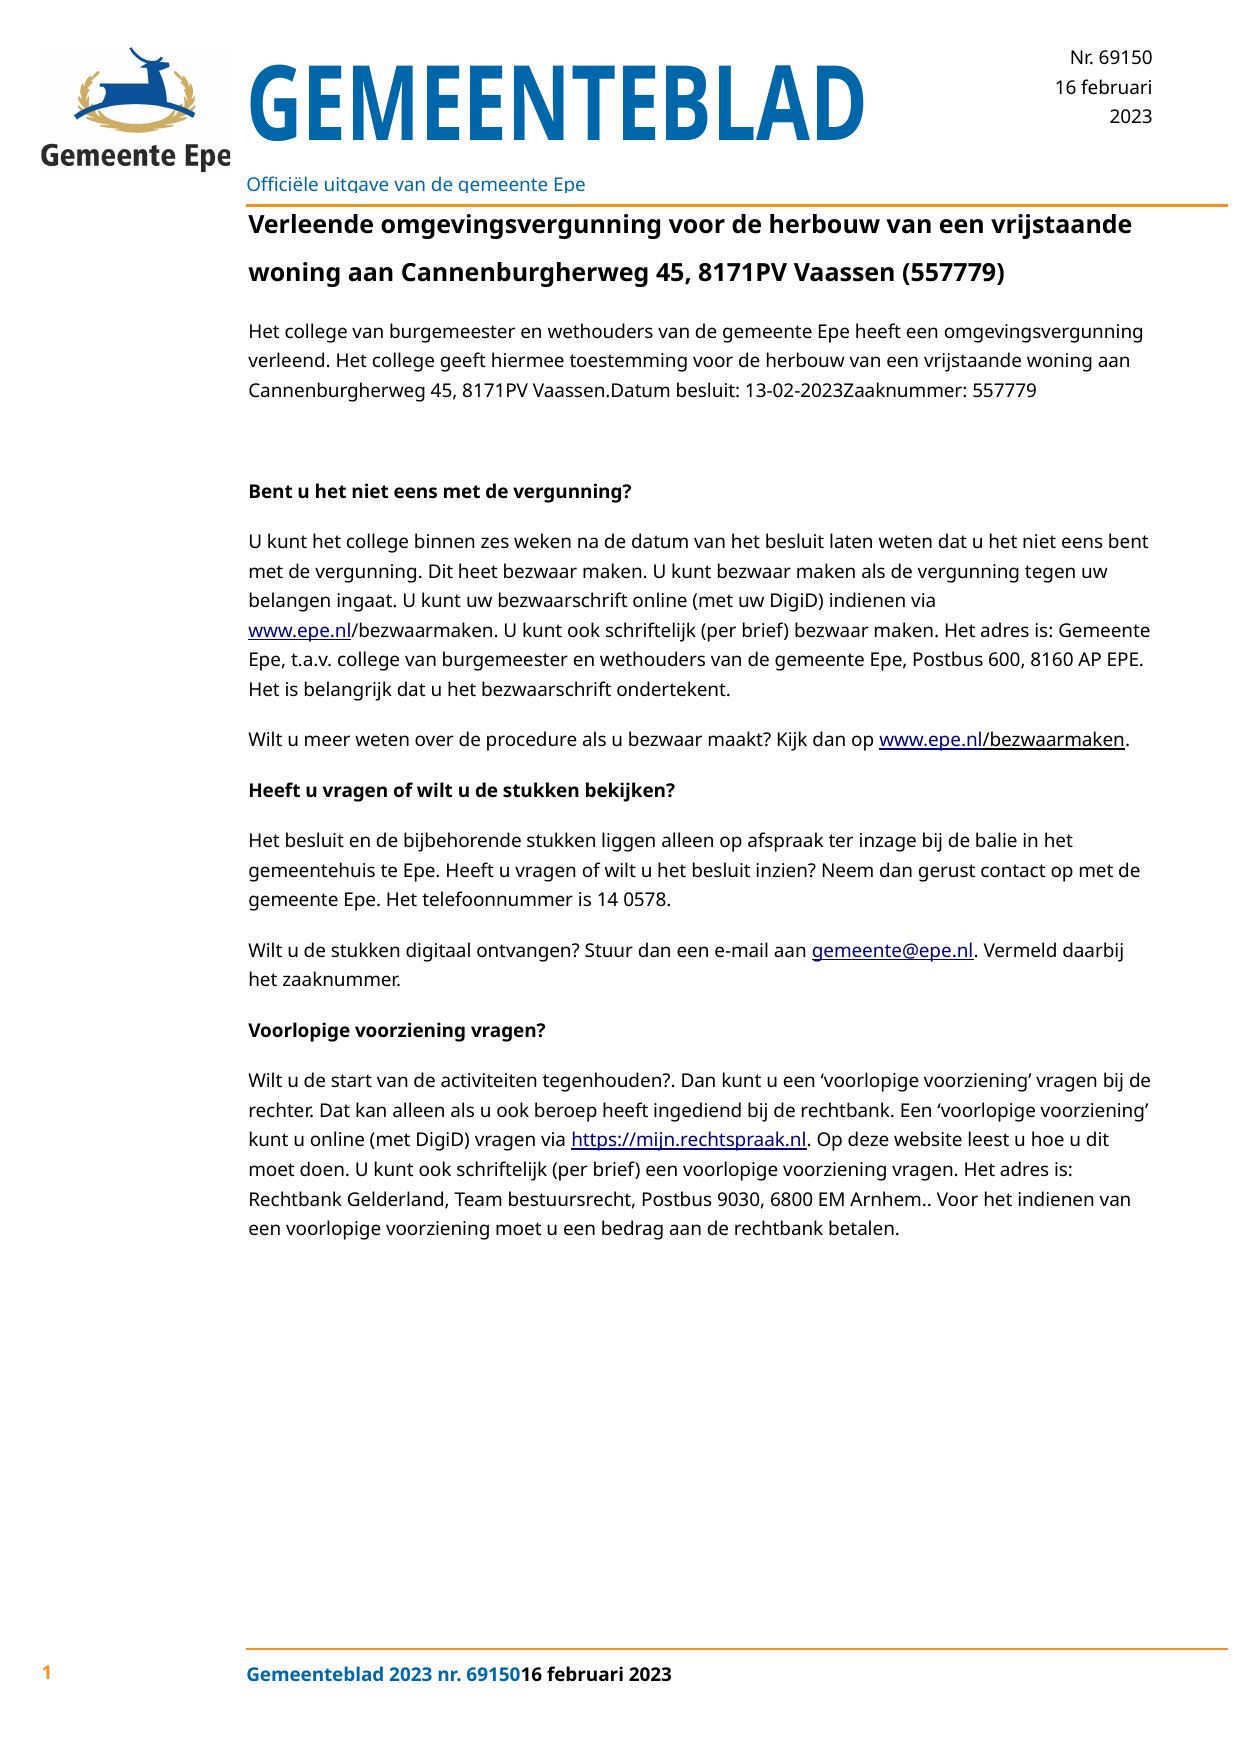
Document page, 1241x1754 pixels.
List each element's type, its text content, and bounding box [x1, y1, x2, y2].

text Het college van burgemeester en wethouders van de gemeente Epe heeft een omgevingsvergunning verleend. Het college geeft hiermee toestemming voor de herbouw van een vrijstaande woning aan Cannenburgherweg 45, 8171PV Vaassen.Datum besluit: 13-02-2023Zaaknummer: 557779 [248, 318, 1152, 403]
text Wilt u de stukken digitaal ontvangen? Stuur dan een e-mail aan gemeente@epe.nl. Vermeld daarbij het zaaknummer. [248, 937, 1152, 992]
text Het besluit en de bijbehorende stukken liggen alleen op afspraak ter inzage bij de balie in het gemeentehuis te Epe. Heeft u vragen of wilt u het besluit inzien? Neem dan gerust contact op met de gemeente Epe. Het telefoonnummer is 14 0578. [248, 827, 1152, 912]
text U kunt het college binnen zes weken na de datum van het besluit laten weten dat u het niet eens bent met de vergunning. Dit heet bezwaar maken. U kunt bezwaar maken als de vergunning tegen uw belangen ingaat. U kunt uw bezwaarschrift online (met uw DigiD) indienen via www.epe.nl/bezwaarmaken. U kunt ook schriftelijk (per brief) bezwaar maken. Het adres is: Gemeente Epe, t.a.v. college van burgemeester en wethouders van de gemeente Epe, Postbus 600, 8160 AP EPE. Het is belangrijk dat u het bezwaarschrift ondertekent. [248, 528, 1152, 702]
picture [41, 47, 231, 172]
text Wilt u de start van de activiteiten tegenhouden?. Dan kunt u een ‘voorlopige voorziening’ vragen bij de rechter. Dat kan alleen als u ook beroep heeft ingediend bij de rechtbank. Een ‘voorlopige voorziening’ kunt u online (met DigiD) vragen via https://mijn.rechtspraak.nl. Op deze website leest u hoe u dit moet doen. U kunt ook schriftelijk (per brief) een voorlopige voorziening vragen. Het adres is: Rechtbank Gelderland, Team bestuursrecht, Postbus 9030, 6800 EM Arnhem.. Voor het indienen van een voorlopige voorziening moet u een bedrag aan de rechtbank betalen. [248, 1067, 1152, 1241]
text Verleende omgevingsvergunning voor de herbouw van een vrijstaande woning aan Cannenburgherweg 45, 8171PV Vaassen (557779) [248, 207, 1152, 288]
text Bent u het niet eens met de vergunning? [248, 478, 1152, 504]
text Voorlopige voorziening vragen? [248, 1017, 1152, 1043]
text Heeft u vragen of wilt u de stukken bekijken? [248, 777, 1152, 803]
text Wilt u meer weten over de procedure als u bezwaar maakt? Kijk dan op www.epe.nl/bezwaarmaken. [248, 727, 1152, 752]
